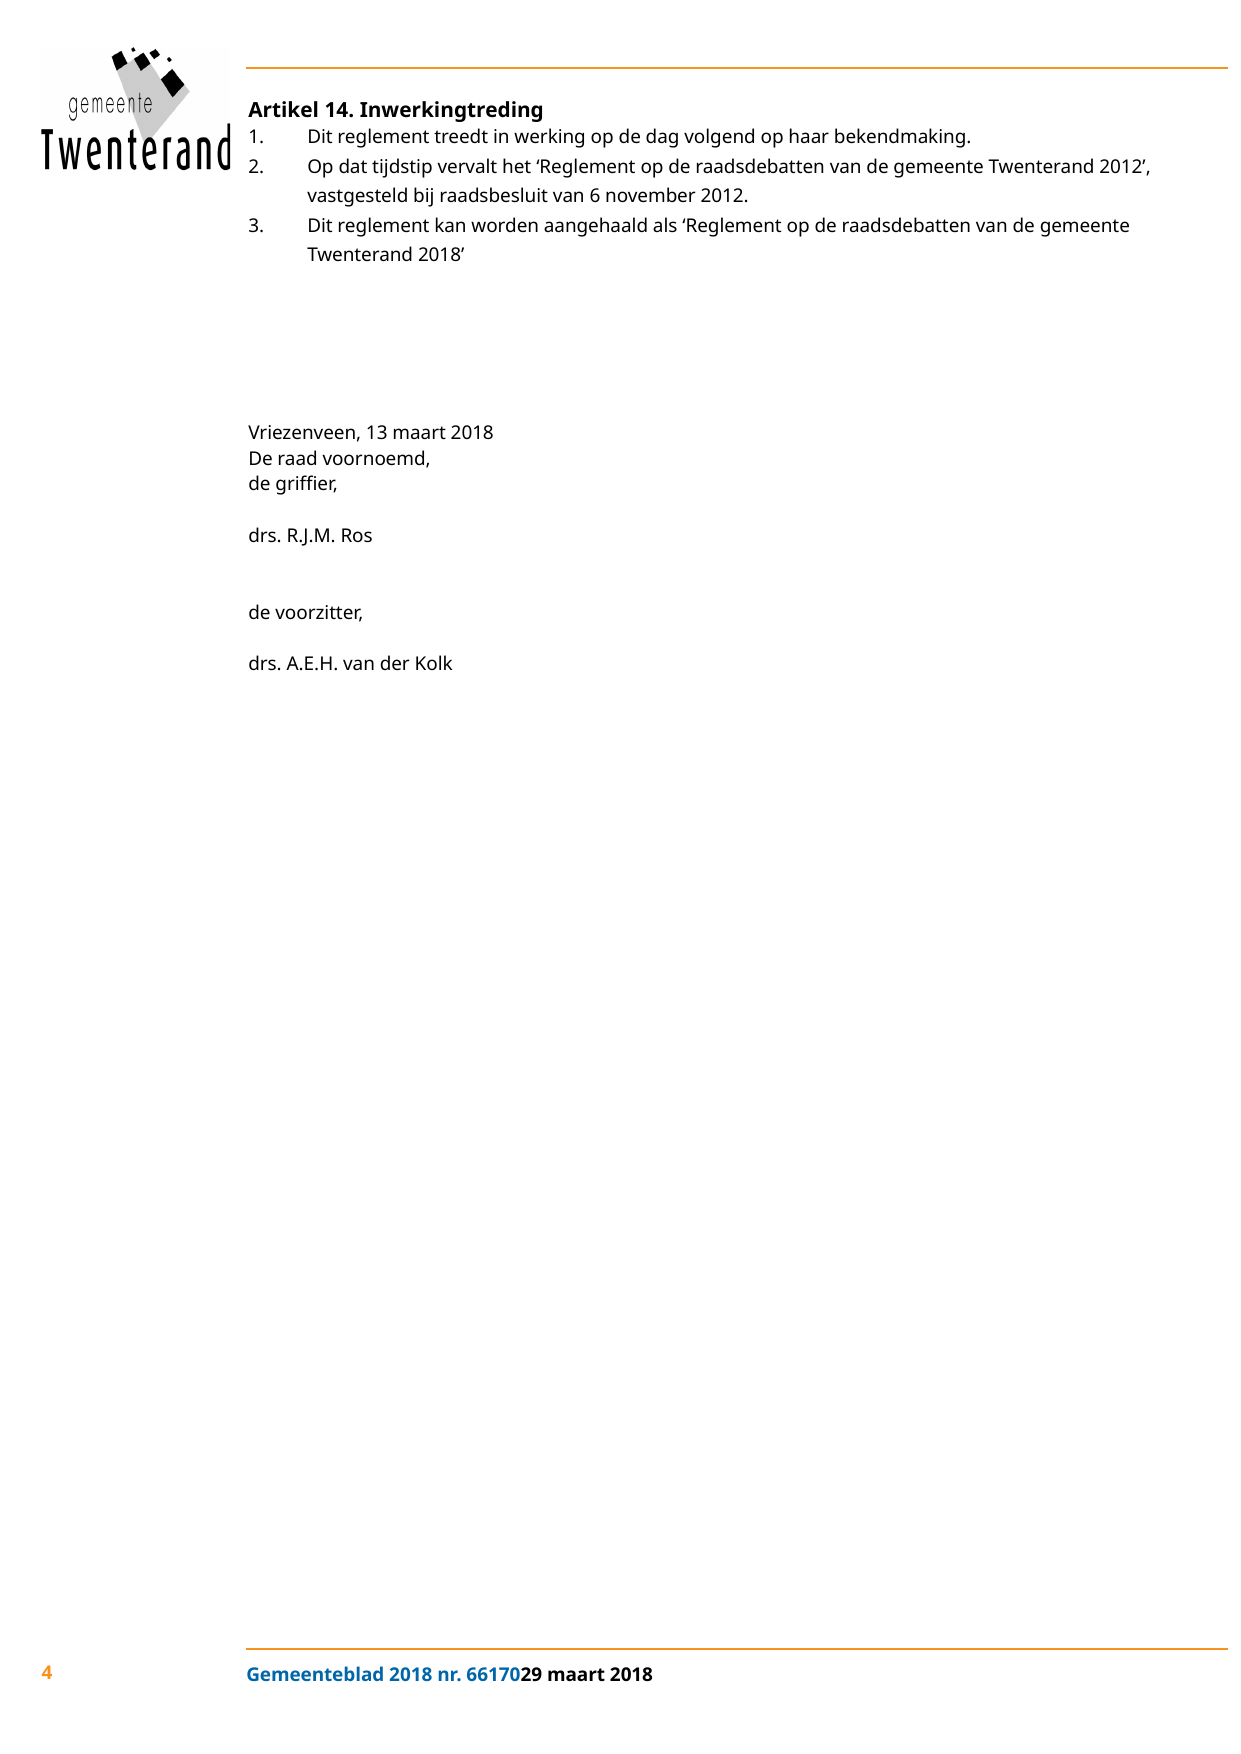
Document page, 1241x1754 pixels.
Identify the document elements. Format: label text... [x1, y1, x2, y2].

text de voorzitter, [248, 599, 1152, 625]
text Artikel 14. Inwerkingtreding [248, 95, 1152, 123]
picture [41, 47, 231, 172]
text drs. A.E.H. van der Kolk [248, 651, 1152, 676]
text De raad voornoemd, [248, 445, 1152, 471]
text Vriezenveen, 13 maart 2018 [248, 419, 1152, 445]
text drs. R.J.M. Ros [248, 522, 1152, 548]
list Op dat tijdstip vervalt het ‘Reglement op de raadsdebatten van de gemeente Twenterand 2012’, vastgesteld bij raadsbesluit van 6 november 2012. [248, 153, 1152, 208]
text de griffier, [248, 471, 1152, 496]
list Dit reglement treedt in werking op de dag volgend op haar bekendmaking. [248, 123, 1152, 149]
list Dit reglement kan worden aangehaald als ‘Reglement op de raadsdebatten van de gemeente Twenterand 2018’ [248, 212, 1152, 267]
